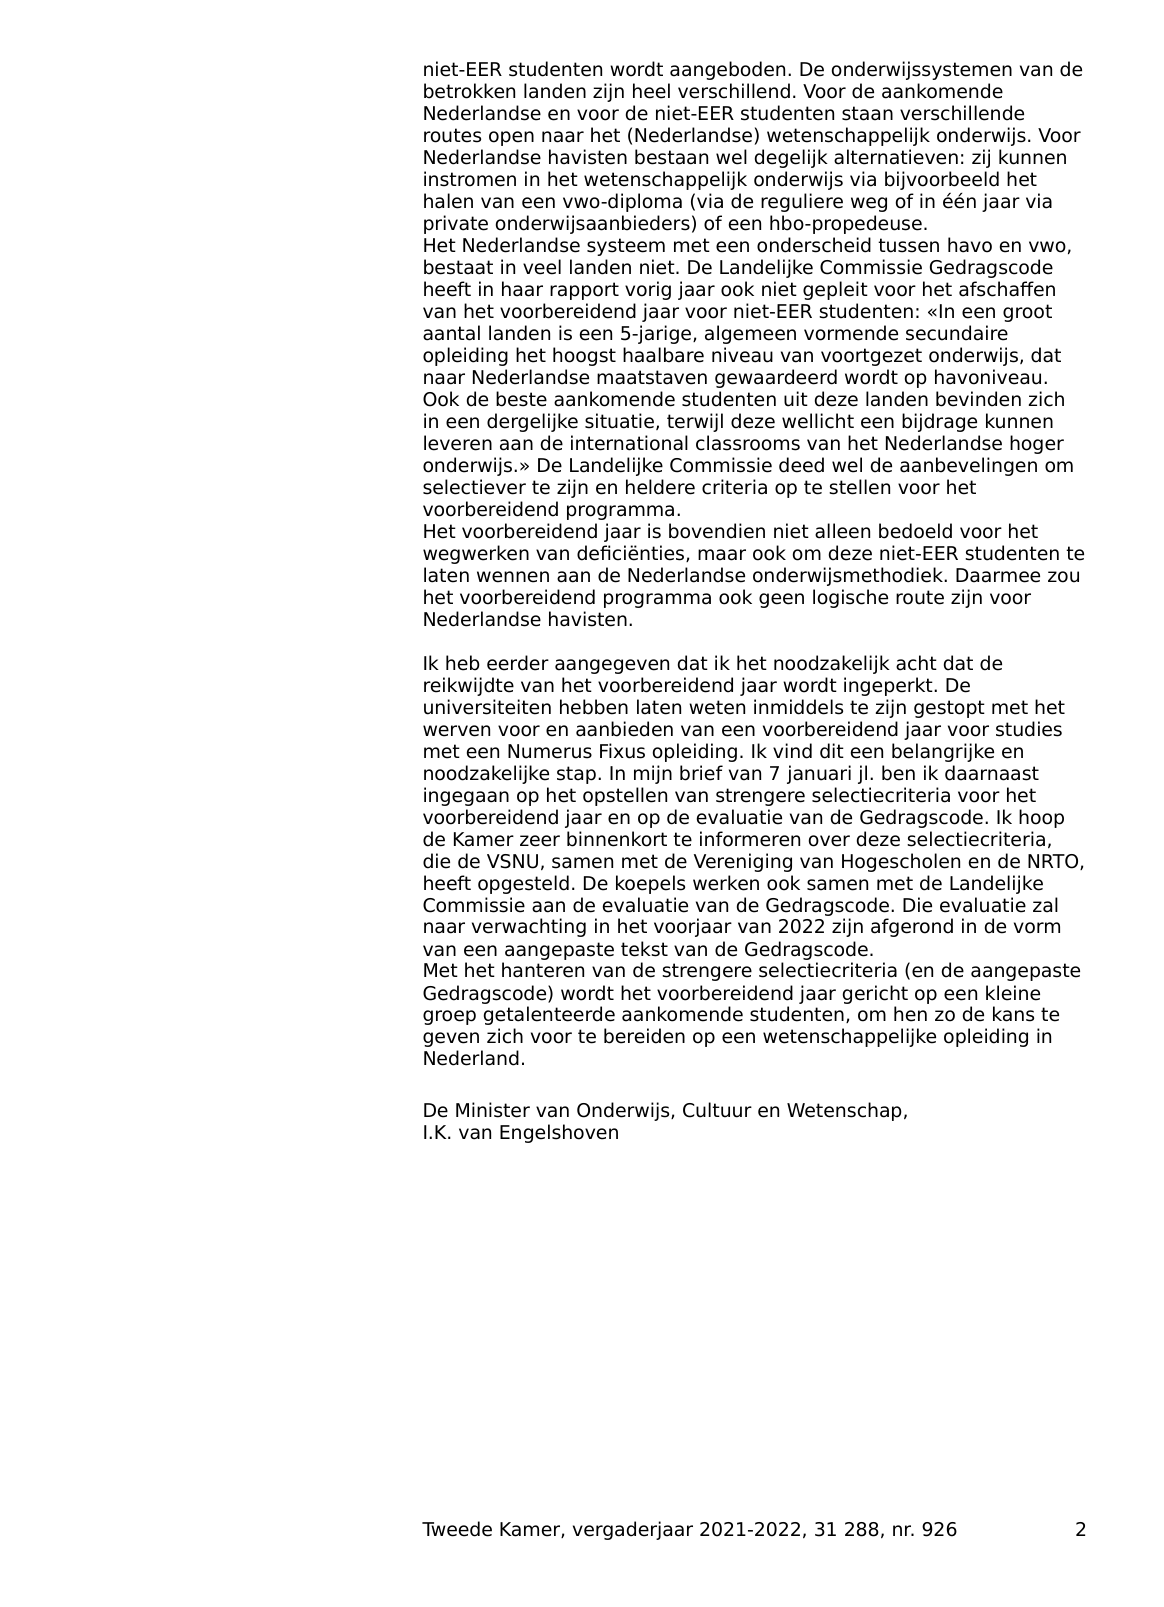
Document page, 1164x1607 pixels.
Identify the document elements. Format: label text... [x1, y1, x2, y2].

text Het voorbereidend jaar is bovendien niet alleen bedoeld voor het wegwerken van deficiënties, maar ook om deze niet-EER studenten te laten wennen aan de Nederlandse onderwijsmethodiek. Daarmee zou het voorbereidend programma ook geen logische route zijn voor Nederlandse havisten. [422, 521, 1087, 631]
text niet-EER studenten wordt aangeboden. De onderwijssystemen van de betrokken landen zijn heel verschillend. Voor de aankomende Nederlandse en voor de niet-EER studenten staan verschillende routes open naar het (Nederlandse) wetenschappelijk onderwijs. Voor Nederlandse havisten bestaan wel degelijk alternatieven: zij kunnen instromen in het wetenschappelijk onderwijs via bijvoorbeeld het halen van een vwo-diploma (via de reguliere weg of in één jaar via private onderwijsaanbieders) of een hbo-propedeuse. [422, 59, 1087, 235]
text Met het hanteren van de strengere selectiecriteria (en de aangepaste Gedragscode) wordt het voorbereidend jaar gericht op een kleine groep getalenteerde aankomende studenten, om hen zo de kans te geven zich voor te bereiden op een wetenschappelijke opleiding in Nederland. [422, 960, 1087, 1070]
text Het Nederlandse systeem met een onderscheid tussen havo en vwo, bestaat in veel landen niet. De Landelijke Commissie Gedragscode heeft in haar rapport vorig jaar ook niet gepleit voor het afschaffen van het voorbereidend jaar voor niet-EER studenten: «In een groot aantal landen is een 5-jarige, algemeen vormende secundaire opleiding het hoogst haalbare niveau van voortgezet onderwijs, dat naar Nederlandse maatstaven gewaardeerd wordt op havoniveau. Ook de beste aankomende studenten uit deze landen bevinden zich in een dergelijke situatie, terwijl deze wellicht een bijdrage kunnen leveren aan de international classrooms van het Nederlandse hoger onderwijs.» De Landelijke Commissie deed wel de aanbevelingen om selectiever te zijn en heldere criteria op te stellen voor het voorbereidend programma. [422, 235, 1087, 521]
text Ik heb eerder aangegeven dat ik het noodzakelijk acht dat de reikwijdte van het voorbereidend jaar wordt ingeperkt. De universiteiten hebben laten weten inmiddels te zijn gestopt met het werven voor en aanbieden van een voorbereidend jaar voor studies met een Numerus Fixus opleiding. Ik vind dit een belangrijke en noodzakelijke stap. In mijn brief van 7 januari jl. ben ik daarnaast ingegaan op het opstellen van strengere selectiecriteria voor het voorbereidend jaar en op de evaluatie van de Gedragscode. Ik hoop de Kamer zeer binnenkort te informeren over deze selectiecriteria, die de VSNU, samen met de Vereniging van Hogescholen en de NRTO, heeft opgesteld. De koepels werken ook samen met de Landelijke Commissie aan de evaluatie van de Gedragscode. Die evaluatie zal naar verwachting in het voorjaar van 2022 zijn afgerond in de vorm van een aangepaste tekst van de Gedragscode. [422, 653, 1087, 960]
text De Minister van Onderwijs, Cultuur en Wetenschap, I.K. van Engelshoven [422, 1100, 1087, 1144]
